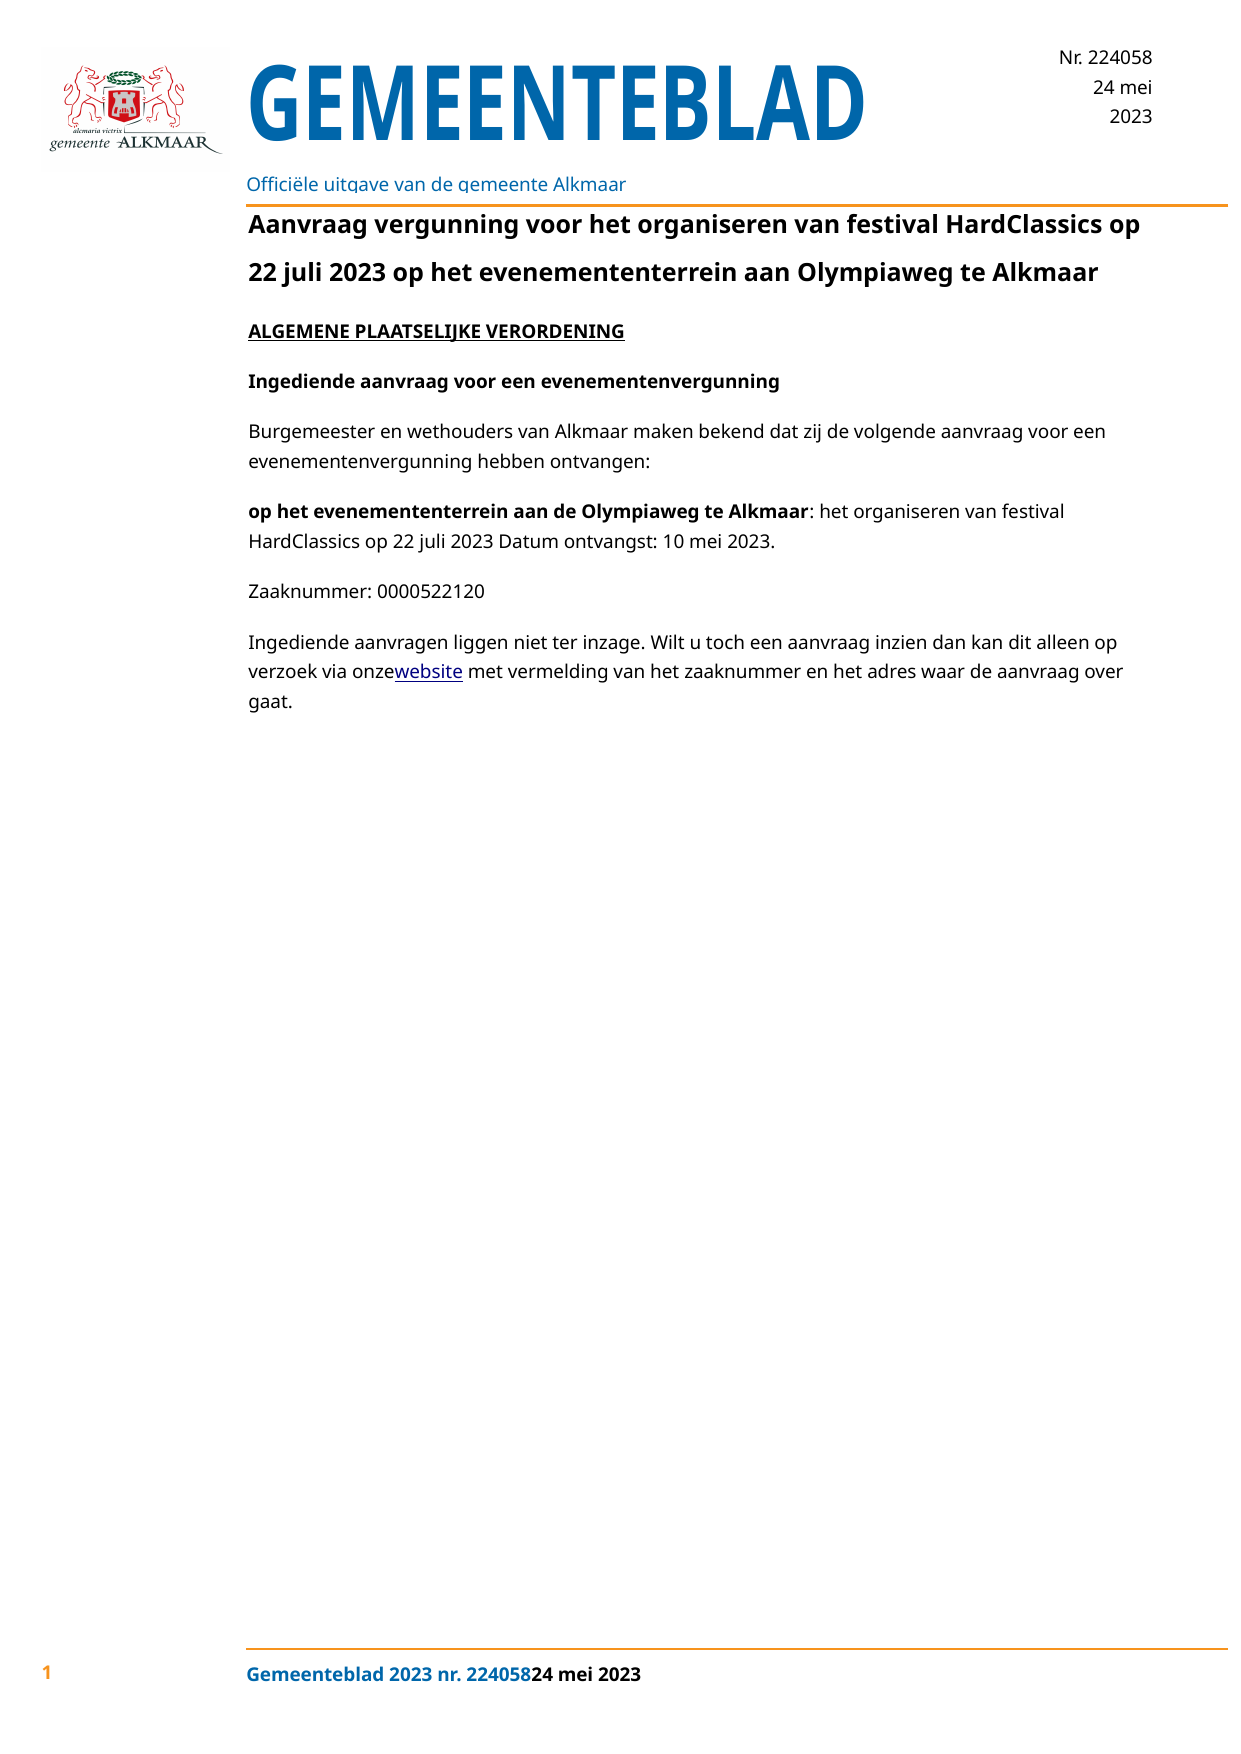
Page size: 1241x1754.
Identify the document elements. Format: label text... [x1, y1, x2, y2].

text Aanvraag vergunning voor het organiseren van festival HardClassics op 22 juli 2023 op het evenemententerrein aan Olympiaweg te Alkmaar [248, 207, 1152, 288]
picture [41, 47, 231, 172]
text Burgemeester en wethouders van Alkmaar maken bekend dat zij de volgende aanvraag voor een evenementenvergunning hebben ontvangen: [248, 419, 1152, 474]
text Ingediende aanvraag voor een evenementenvergunning [248, 368, 1152, 394]
text op het evenemententerrein aan de Olympiaweg te Alkmaar: het organiseren van festival HardClassics op 22 juli 2023 Datum ontvangst: 10 mei 2023. [248, 499, 1152, 554]
text Ingediende aanvragen liggen niet ter inzage. Wilt u toch een aanvraag inzien dan kan dit alleen op verzoek via onzewebsite met vermelding van het zaaknummer en het adres waar de aanvraag over gaat. [248, 629, 1152, 714]
text Zaaknummer: 0000522120 [248, 579, 1152, 604]
text ALGEMENE PLAATSELIJKE VERORDENING [248, 318, 1152, 344]
